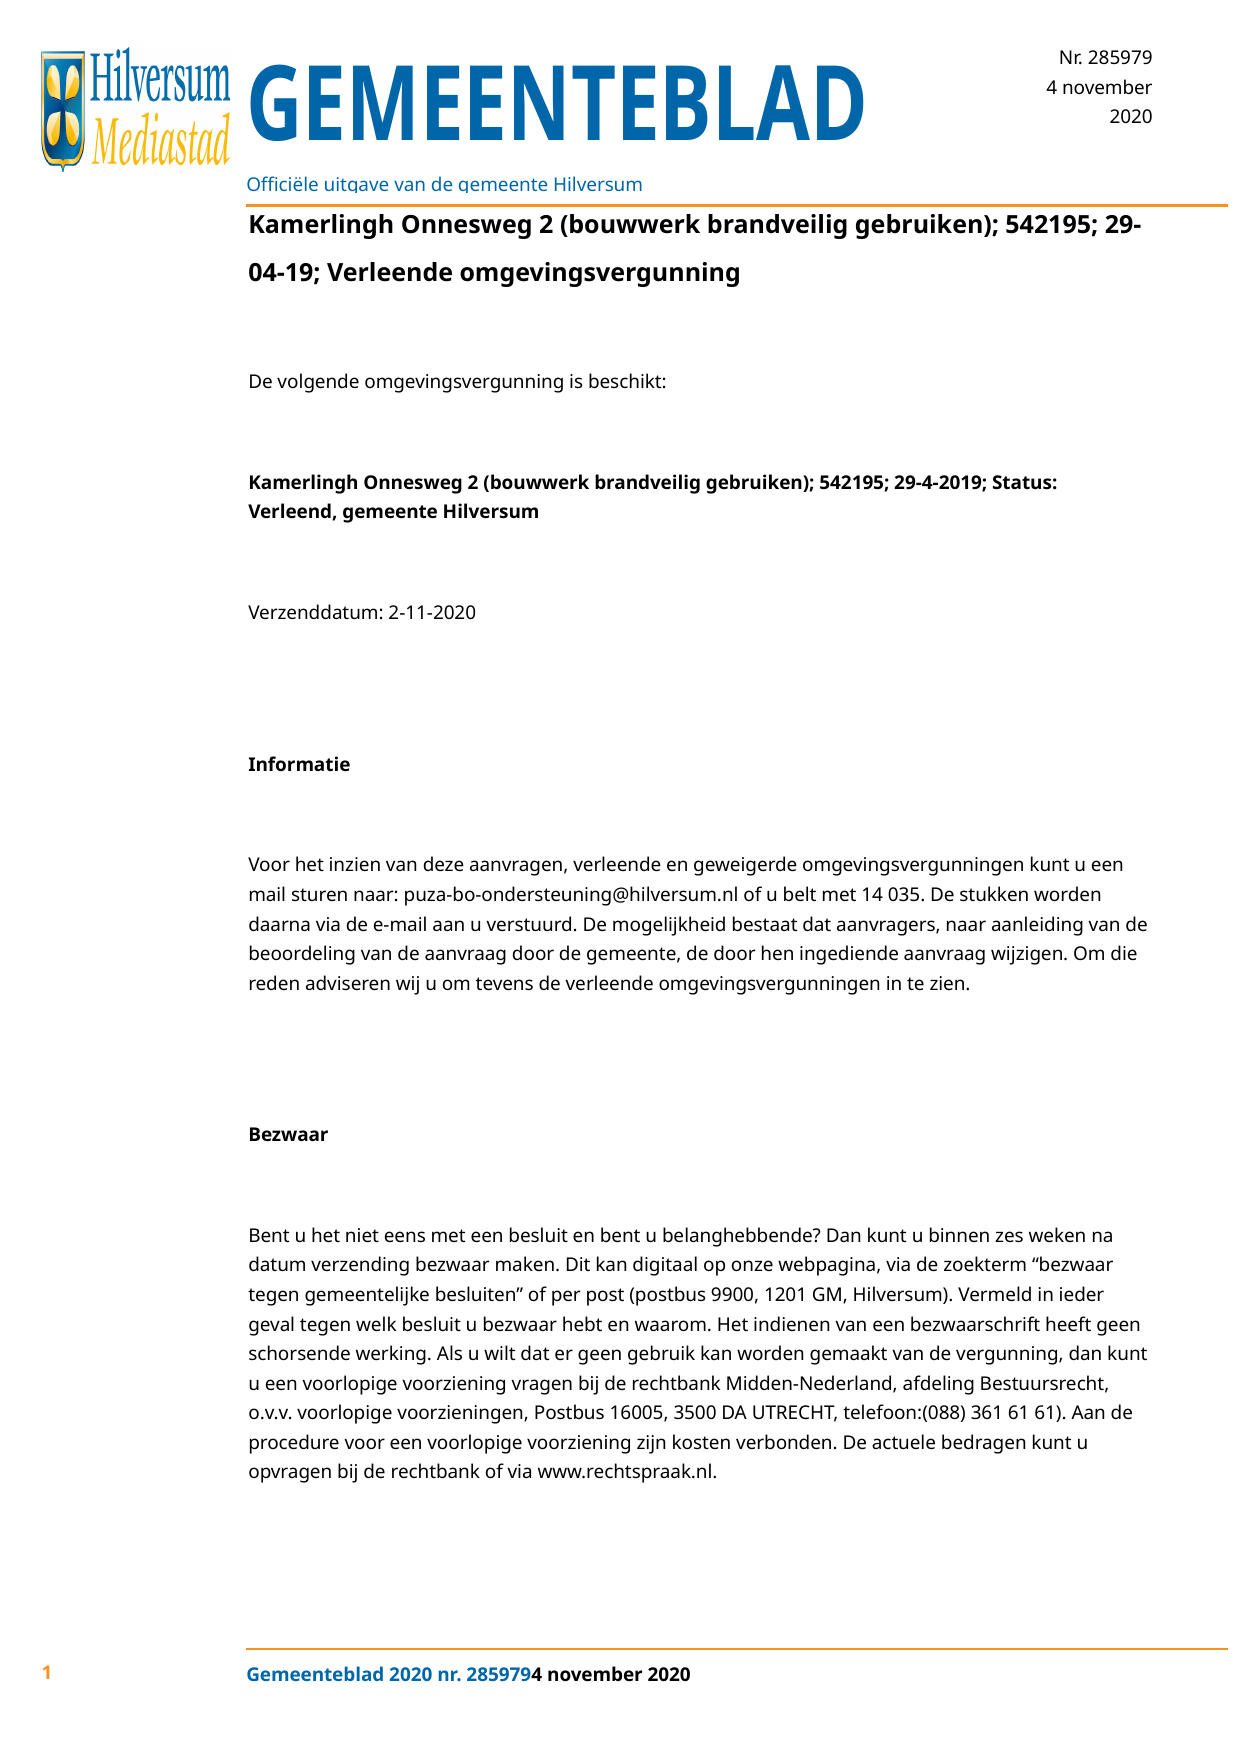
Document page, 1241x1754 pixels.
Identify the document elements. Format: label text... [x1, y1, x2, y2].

text Kamerlingh Onnesweg 2 (bouwwerk brandveilig gebruiken); 542195; 29-04-19; Verleende omgevingsvergunning [248, 207, 1152, 288]
text De volgende omgevingsvergunning is beschikt: [248, 368, 1152, 394]
text Bezwaar [248, 1121, 1152, 1147]
text Informatie [248, 751, 1152, 777]
picture [41, 47, 231, 172]
text Bent u het niet eens met een besluit en bent u belanghebbende? Dan kunt u binnen zes weken na datum verzending bezwaar maken. Dit kan digitaal op onze webpagina, via de zoekterm “bezwaar tegen gemeentelijke besluiten” of per post (postbus 9900, 1201 GM, Hilversum). Vermeld in ieder geval tegen welk besluit u bezwaar hebt en waarom. Het indienen van een bezwaarschrift heeft geen schorsende werking. Als u wilt dat er geen gebruik kan worden gemaakt van de vergunning, dan kunt u een voorlopige voorziening vragen bij de rechtbank Midden-Nederland, afdeling Bestuursrecht, o.v.v. voorlopige voorzieningen, Postbus 16005, 3500 DA UTRECHT, telefoon:(088) 361 61 61). Aan de procedure voor een voorlopige voorziening zijn kosten verbonden. De actuele bedragen kunt u opvragen bij de rechtbank of via www.rechtspraak.nl. [248, 1222, 1152, 1484]
text Verzenddatum: 2-11-2020 [248, 599, 1152, 625]
text Kamerlingh Onnesweg 2 (bouwwerk brandveilig gebruiken); 542195; 29-4-2019; Status: Verleend, gemeente Hilversum [248, 469, 1152, 524]
text Voor het inzien van deze aanvragen, verleende en geweigerde omgevingsvergunningen kunt u een mail sturen naar: puza-bo-ondersteuning@hilversum.nl of u belt met 14 035. De stukken worden daarna via de e-mail aan u verstuurd. De mogelijkheid bestaat dat aanvragers, naar aanleiding van de beoordeling van de aanvraag door de gemeente, de door hen ingediende aanvraag wijzigen. Om die reden adviseren wij u om tevens de verleende omgevingsvergunningen in te zien. [248, 852, 1152, 996]
